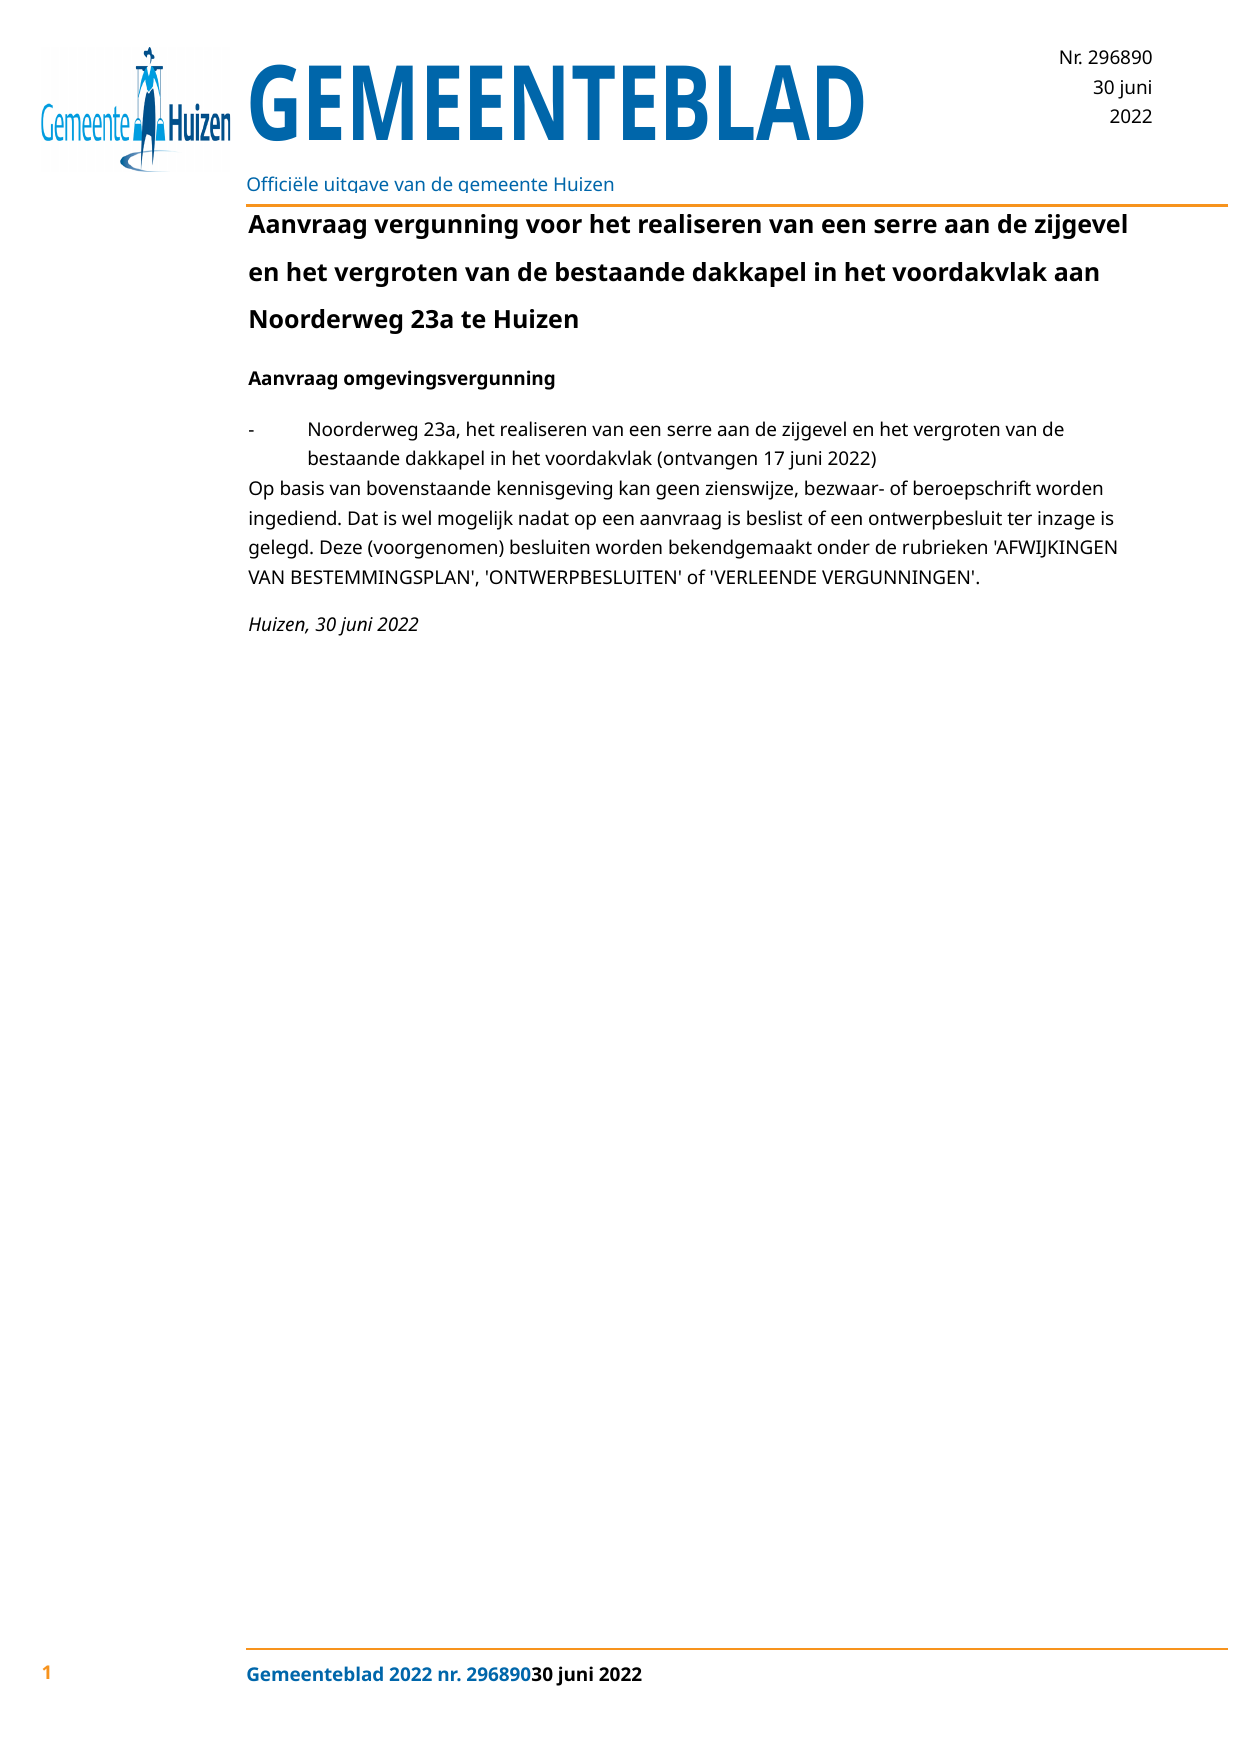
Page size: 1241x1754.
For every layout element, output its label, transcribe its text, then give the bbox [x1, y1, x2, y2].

text Aanvraag omgevingsvergunning [248, 366, 1152, 391]
text Aanvraag vergunning voor het realiseren van een serre aan de zijgevel en het vergroten van de bestaande dakkapel in het voordakvlak aan Noorderweg 23a te Huizen [248, 207, 1152, 336]
picture [41, 47, 231, 172]
text Huizen, 30 juni 2022 [248, 612, 1152, 637]
text Op basis van bovenstaande kennisgeving kan geen zienswijze, bezwaar- of beroepschrift worden ingediend. Dat is wel mogelijk nadat op een aanvraag is beslist of een ontwerpbesluit ter inzage is gelegd. Deze (voorgenomen) besluiten worden bekendgemaakt onder de rubrieken 'AFWIJKINGEN VAN BESTEMMINGSPLAN', 'ONTWERPBESLUITEN' of 'VERLEENDE VERGUNNINGEN'. [248, 475, 1152, 589]
list Noorderweg 23a, het realiseren van een serre aan de zijgevel en het vergroten van de bestaande dakkapel in het voordakvlak (ontvangen 17 juni 2022) [248, 416, 1152, 471]
